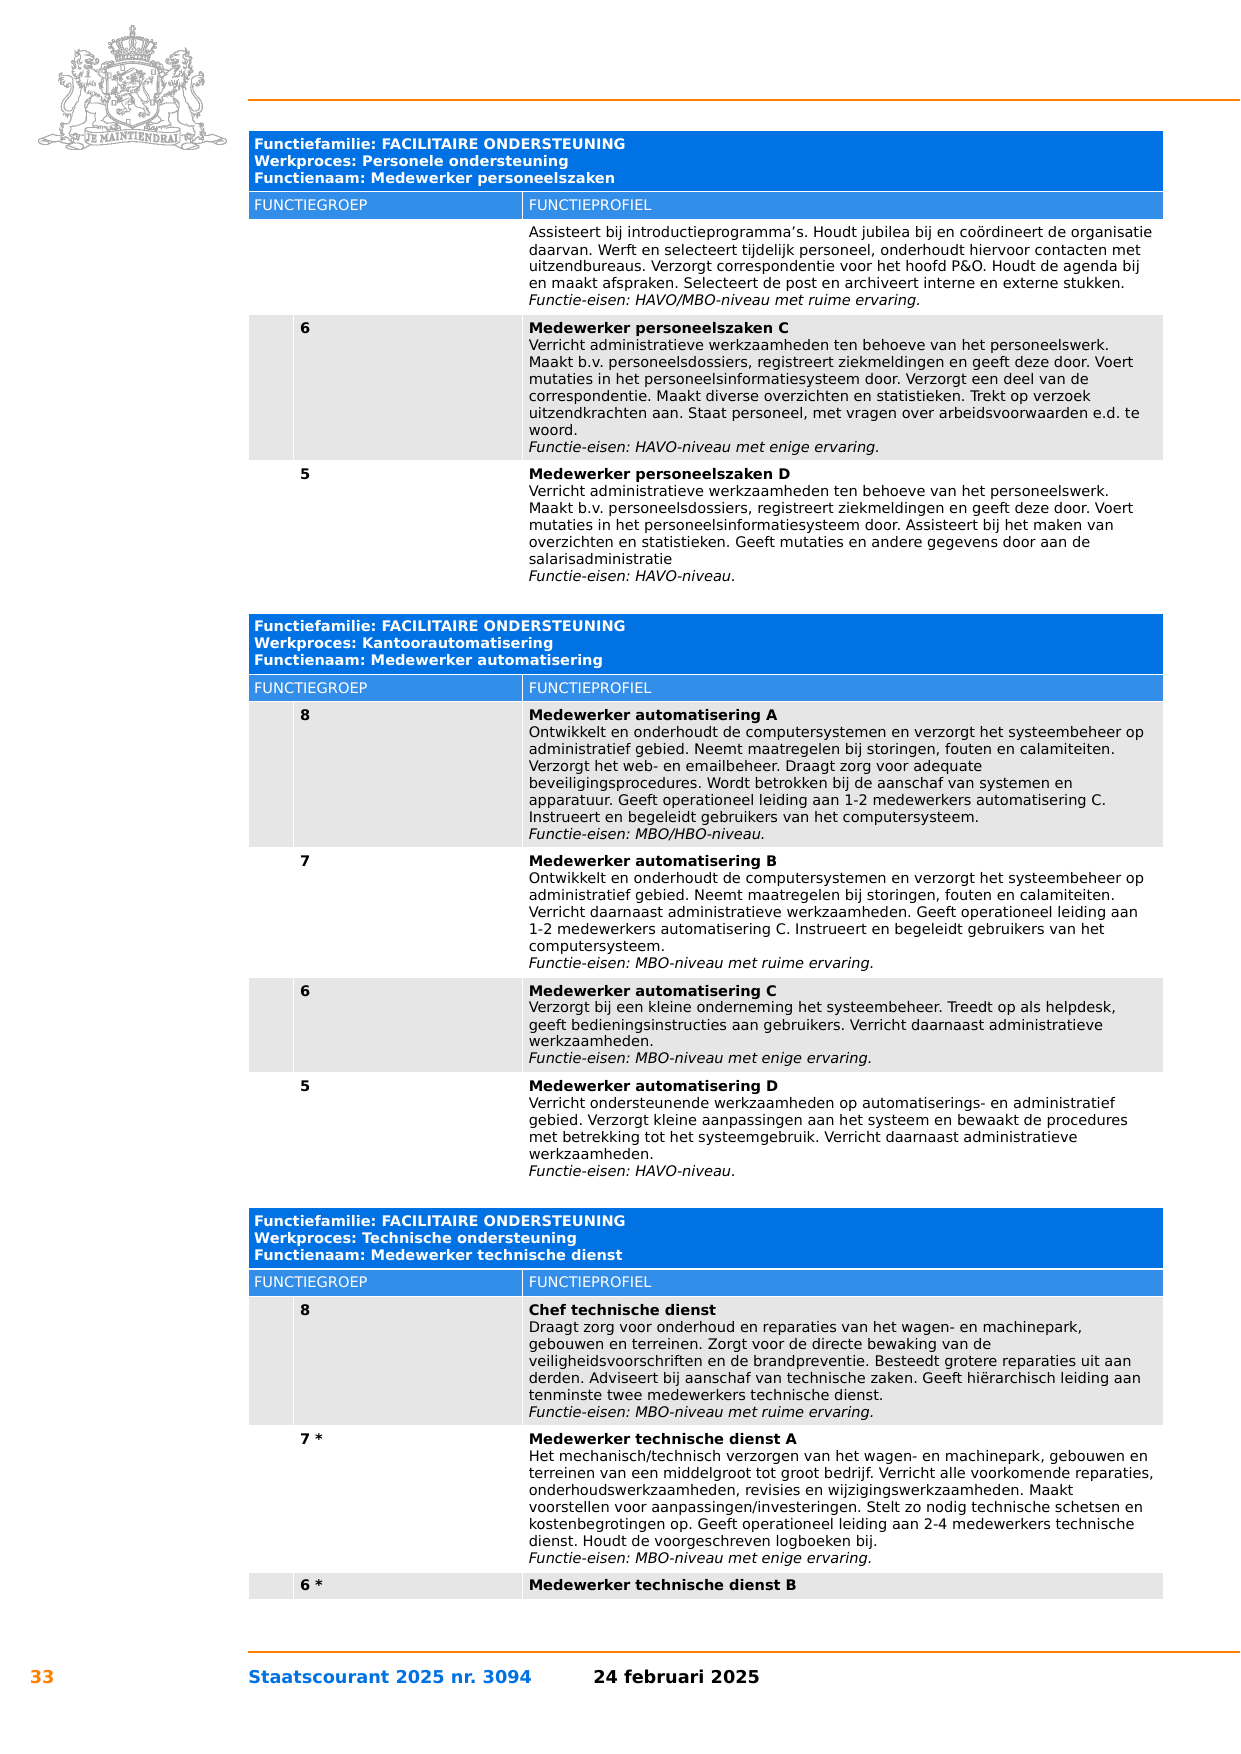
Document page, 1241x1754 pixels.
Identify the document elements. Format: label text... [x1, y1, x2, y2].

table_cell FUNCTIEPROFIEL [523, 1270, 1163, 1296]
table_cell 8 [294, 1297, 522, 1425]
table_cell Medewerker automatisering D Verricht ondersteunende werkzaamheden op automatiserings- en administratief gebied. Verzorgt kleine aanpassingen aan het systeem en bewaakt de procedures met betrekking tot het systeemgebruik. Verricht daarnaast administratieve werkzaamheden. Functie-eisen: HAVO-niveau. [523, 1073, 1163, 1184]
table_cell [249, 702, 293, 847]
table_cell 8 [294, 702, 522, 847]
table_cell [249, 849, 293, 977]
table_cell 5 [294, 1073, 522, 1184]
table_cell [249, 1573, 293, 1599]
table_cell Medewerker automatisering B Ontwikkelt en onderhoudt de computersystemen en verzorgt het systeembeheer op administratief gebied. Neemt maatregelen bij storingen, fouten en calamiteiten. Verricht daarnaast administratieve werkzaamheden. Geeft operationeel leiding aan 1-2 medewerkers automatisering C. Instrueert en begeleidt gebruikers van het computersysteem. Functie-eisen: MBO-niveau met ruime ervaring. [523, 849, 1163, 977]
picture [38, 25, 227, 150]
table_cell [249, 220, 293, 314]
table_cell 5 [294, 461, 522, 589]
table_cell 7 [294, 849, 522, 977]
table_cell 6 * [294, 1573, 522, 1599]
table_cell Medewerker technische dienst B [523, 1573, 1163, 1599]
table_header Functiefamilie: FACILITAIRE ONDERSTEUNING Werkproces: Personele ondersteuning Functienaam: Medewerker personeelszaken [249, 131, 1163, 191]
table_cell [249, 1297, 293, 1425]
table_cell FUNCTIEPROFIEL [523, 675, 1163, 701]
table_cell Medewerker automatisering A Ontwikkelt en onderhoudt de computersystemen en verzorgt het systeembeheer op administratief gebied. Neemt maatregelen bij storingen, fouten en calamiteiten. Verzorgt het web- en emailbeheer. Draagt zorg voor adequate beveiligingsprocedures. Wordt betrokken bij de aanschaf van systemen en apparatuur. Geeft operationeel leiding aan 1-2 medewerkers automatisering C. Instrueert en begeleidt gebruikers van het computersysteem. Functie-eisen: MBO/HBO-niveau. [523, 702, 1163, 847]
table_cell [249, 461, 293, 589]
table_cell [249, 1426, 293, 1571]
table_cell [294, 220, 522, 314]
table_cell 6 [294, 978, 522, 1072]
table_cell FUNCTIEPROFIEL [523, 192, 1163, 219]
table_cell 7 * [294, 1426, 522, 1571]
table_cell Medewerker personeelszaken C Verricht administratieve werkzaamheden ten behoeve van het personeelswerk. Maakt b.v. personeelsdossiers, registreert ziekmeldingen en geeft deze door. Voert mutaties in het personeelsinformatiesysteem door. Verzorgt een deel van de correspondentie. Maakt diverse overzichten en statistieken. Trekt op verzoek uitzendkrachten aan. Staat personeel, met vragen over arbeidsvoorwaarden e.d. te woord. Functie-eisen: HAVO-niveau met enige ervaring. [523, 315, 1163, 460]
table_header Functiefamilie: FACILITAIRE ONDERSTEUNING Werkproces: Technische ondersteuning Functienaam: Medewerker technische dienst [249, 1208, 1163, 1268]
table_cell FUNCTIEGROEP [249, 1270, 522, 1296]
table_cell Medewerker automatisering C Verzorgt bij een kleine onderneming het systeembeheer. Treedt op als helpdesk, geeft bedieningsinstructies aan gebruikers. Verricht daarnaast administratieve werkzaamheden. Functie-eisen: MBO-niveau met enige ervaring. [523, 978, 1163, 1072]
table_cell Medewerker technische dienst A Het mechanisch/technisch verzorgen van het wagen- en machinepark, gebouwen en terreinen van een middelgroot tot groot bedrijf. Verricht alle voorkomende reparaties, onderhoudswerkzaamheden, revisies en wijzigingswerkzaamheden. Maakt voorstellen voor aanpassingen/investeringen. Stelt zo nodig technische schetsen en kostenbegrotingen op. Geeft operationeel leiding aan 2-4 medewerkers technische dienst. Houdt de voorgeschreven logboeken bij. Functie-eisen: MBO-niveau met enige ervaring. [523, 1426, 1163, 1571]
table_cell Medewerker personeelszaken D Verricht administratieve werkzaamheden ten behoeve van het personeelswerk. Maakt b.v. personeelsdossiers, registreert ziekmeldingen en geeft deze door. Voert mutaties in het personeelsinformatiesysteem door. Assisteert bij het maken van overzichten en statistieken. Geeft mutaties en andere gegevens door aan de salarisadministratie Functie-eisen: HAVO-niveau. [523, 461, 1163, 589]
table_cell Chef technische dienst Draagt zorg voor onderhoud en reparaties van het wagen- en machinepark, gebouwen en terreinen. Zorgt voor de directe bewaking van de veiligheidsvoorschriften en de brandpreventie. Besteedt grotere reparaties uit aan derden. Adviseert bij aanschaf van technische zaken. Geeft hiërarchisch leiding aan tenminste twee medewerkers technische dienst. Functie-eisen: MBO-niveau met ruime ervaring. [523, 1297, 1163, 1425]
table_header Functiefamilie: FACILITAIRE ONDERSTEUNING Werkproces: Kantoorautomatisering Functienaam: Medewerker automatisering [249, 614, 1163, 674]
table_cell FUNCTIEGROEP [249, 675, 522, 701]
table_cell Assisteert bij introductieprogramma’s. Houdt jubilea bij en coördineert de organisatie daarvan. Werft en selecteert tijdelijk personeel, onderhoudt hiervoor contacten met uitzendbureaus. Verzorgt correspondentie voor het hoofd P&O. Houdt de agenda bij en maakt afspraken. Selecteert de post en archiveert interne en externe stukken. Functie-eisen: HAVO/MBO-niveau met ruime ervaring. [523, 220, 1163, 314]
table_cell [249, 1073, 293, 1184]
table_cell [249, 978, 293, 1072]
table_cell [249, 315, 293, 460]
table_cell FUNCTIEGROEP [249, 192, 522, 219]
table_cell 6 [294, 315, 522, 460]
